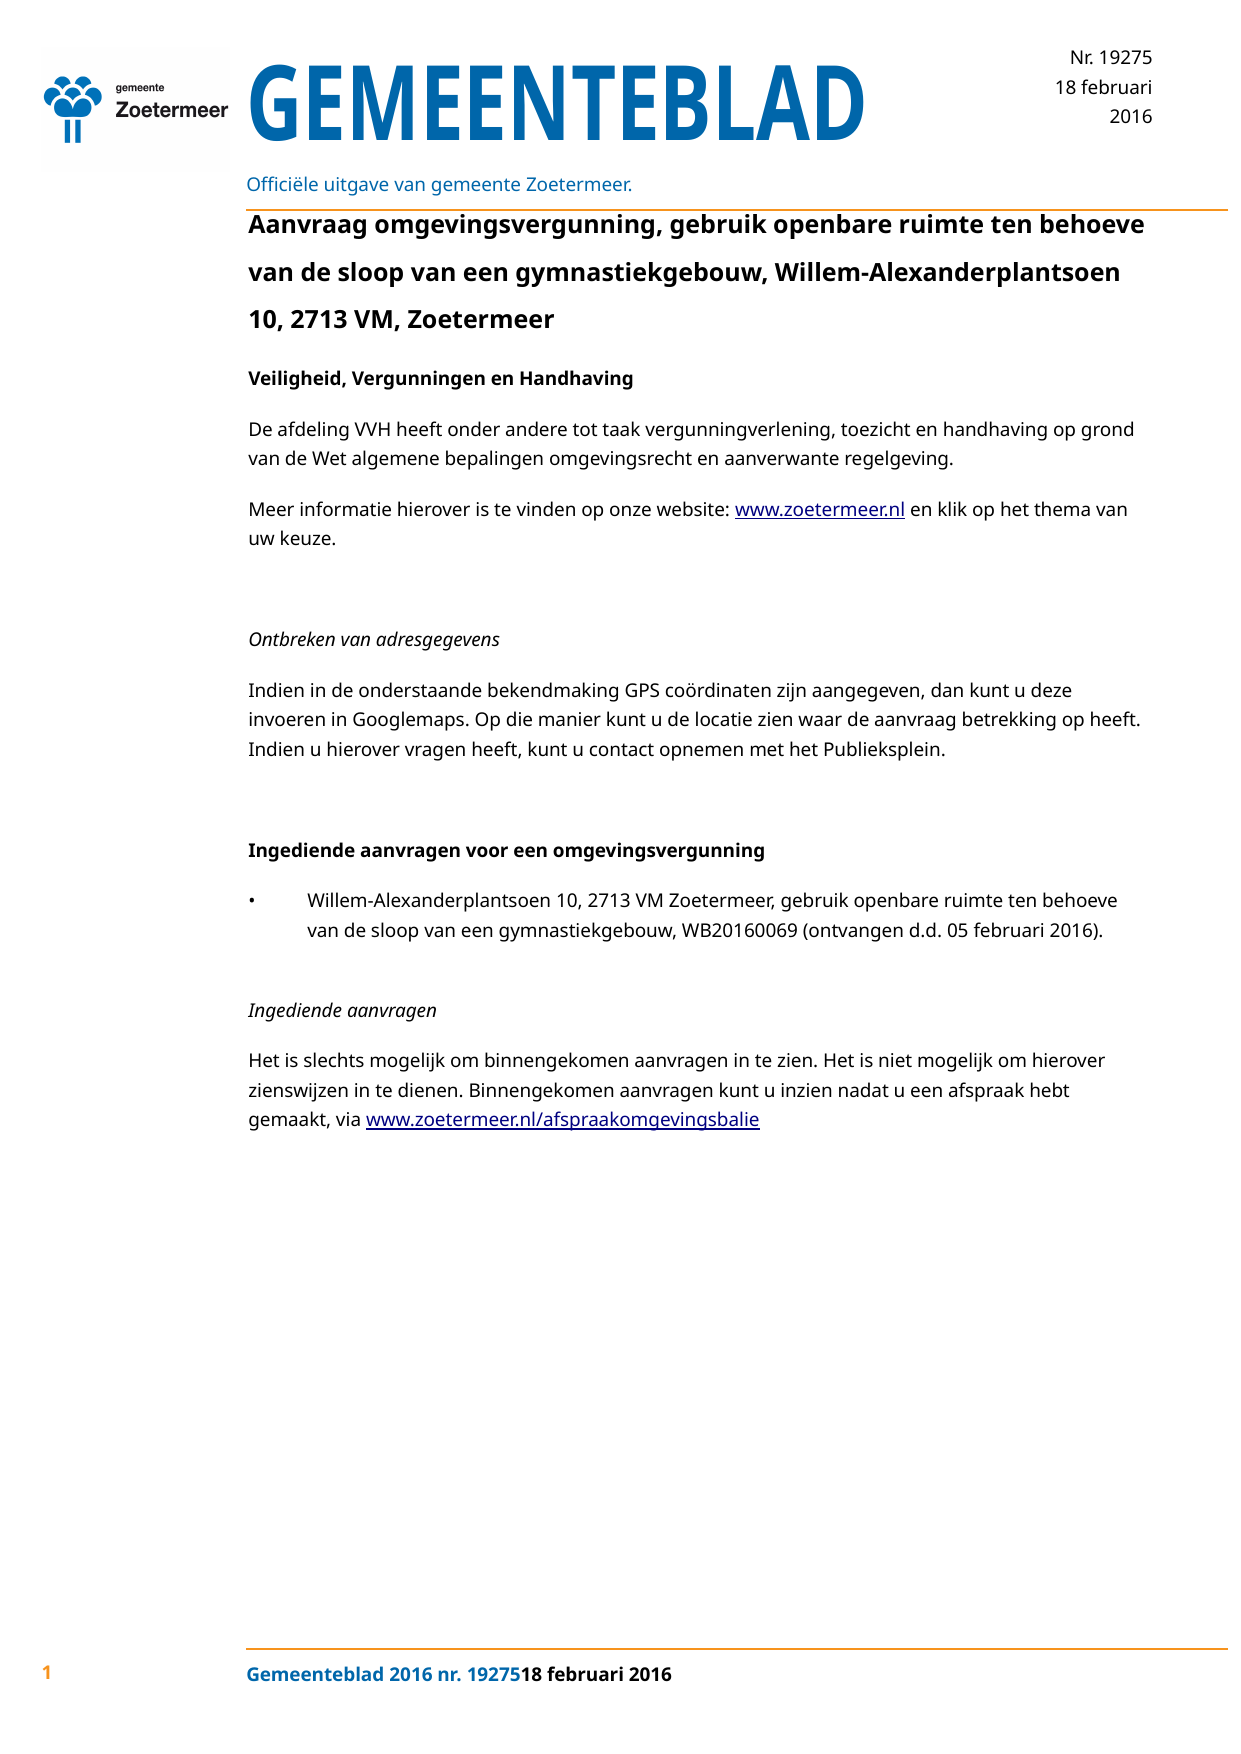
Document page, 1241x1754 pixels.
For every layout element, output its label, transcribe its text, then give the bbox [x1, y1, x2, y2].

text Aanvraag omgevingsvergunning, gebruik openbare ruimte ten behoeve van de sloop van een gymnastiekgebouw, Willem-Alexanderplantsoen 10, 2713 VM, Zoetermeer [248, 211, 1152, 336]
list Willem-Alexanderplantsoen 10, 2713 VM Zoetermeer, gebruik openbare ruimte ten behoeve van de sloop van een gymnastiekgebouw, WB20160069 (ontvangen d.d. 05 februari 2016). [248, 887, 1152, 942]
text Het is slechts mogelijk om binnengekomen aanvragen in te zien. Het is niet mogelijk om hierover zienswijzen in te dienen. Binnengekomen aanvragen kunt u inzien nadat u een afspraak hebt gemaakt, via www.zoetermeer.nl/afspraakomgevingsbalie [248, 1047, 1152, 1132]
text Ingediende aanvragen voor een omgevingsvergunning [248, 837, 1152, 862]
text Ingediende aanvragen [248, 997, 1152, 1022]
text Indien in de onderstaande bekendmaking GPS coördinaten zijn aangegeven, dan kunt u deze invoeren in Googlemaps. Op die manier kunt u de locatie zien waar de aanvraag betrekking op heeft. Indien u hierover vragen heeft, kunt u contact opnemen met het Publieksplein. [248, 677, 1152, 762]
text De afdeling VVH heeft onder andere tot taak vergunningverlening, toezicht en handhaving op grond van de Wet algemene bepalingen omgevingsrecht en aanverwante regelgeving. [248, 416, 1152, 471]
text Ontbreken van adresgegevens [248, 626, 1152, 652]
text Meer informatie hierover is te vinden op onze website: www.zoetermeer.nl en klik op het thema van uw keuze. [248, 496, 1152, 551]
text Veiligheid, Vergunningen en Handhaving [248, 366, 1152, 391]
picture [41, 47, 231, 172]
